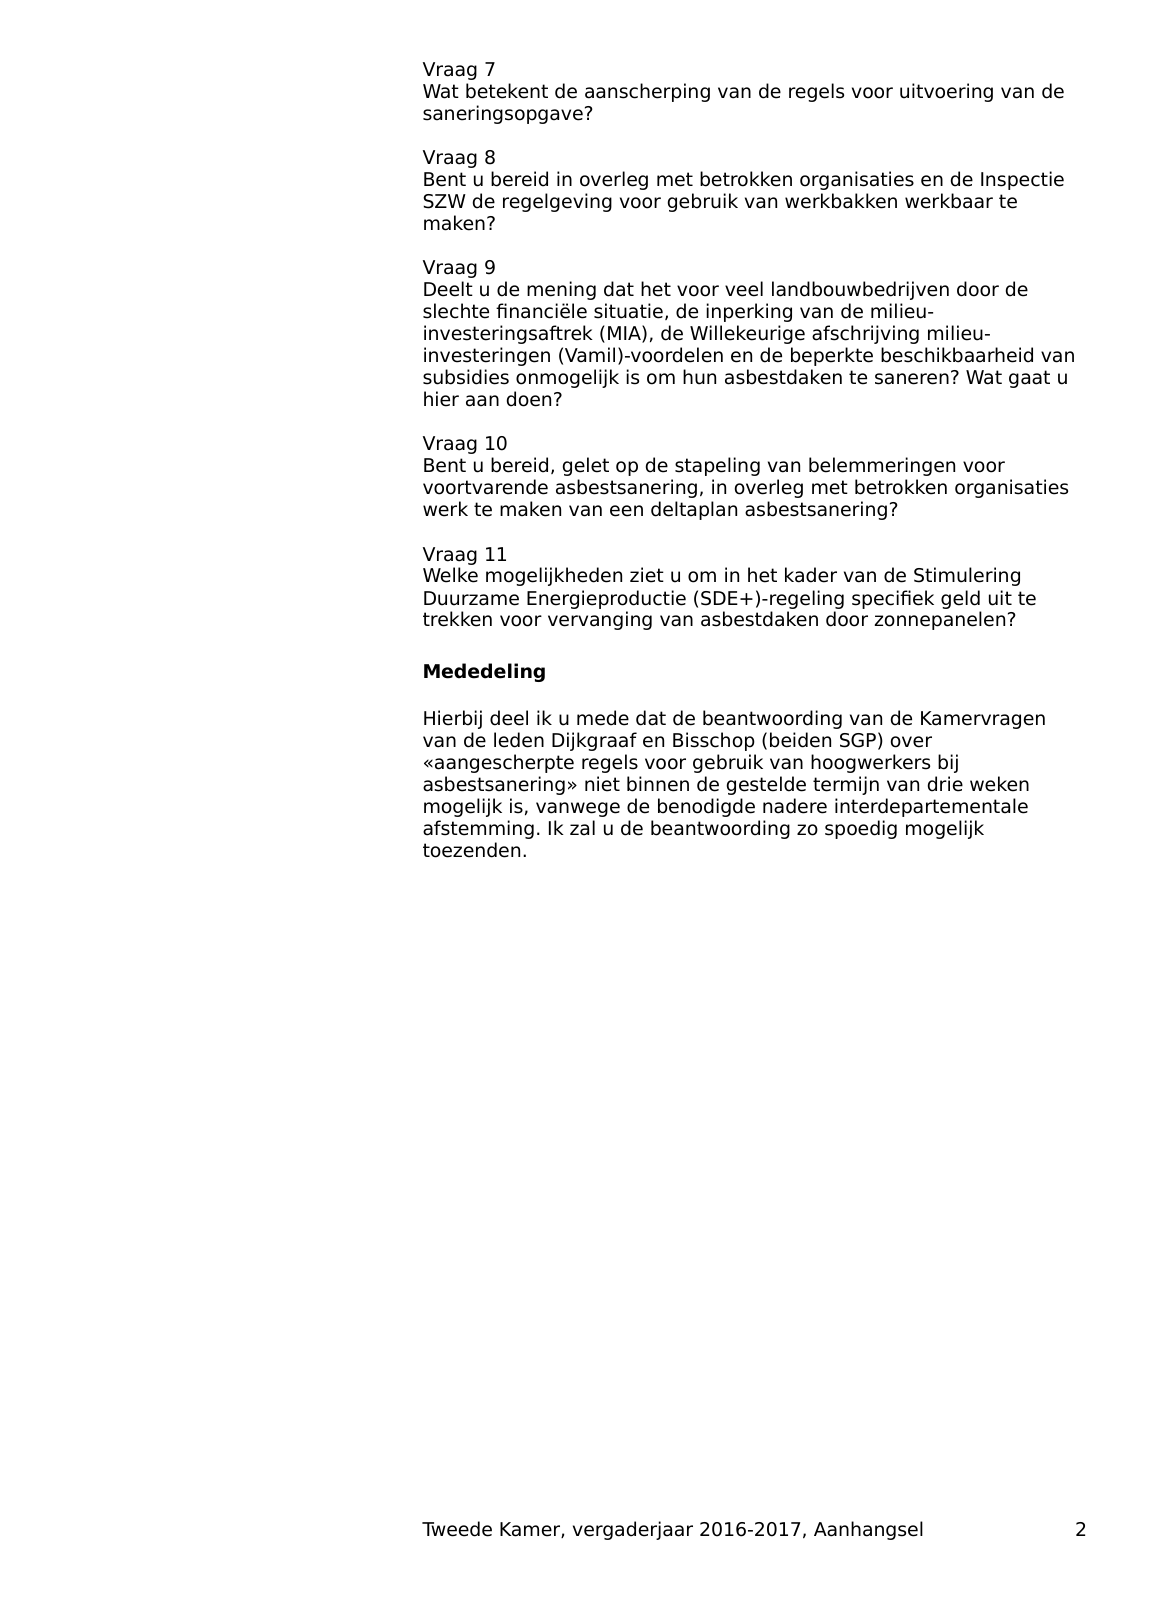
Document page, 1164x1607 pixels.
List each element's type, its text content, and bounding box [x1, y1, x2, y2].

subtitle Mededeling [422, 661, 1087, 683]
text Vraag 7 [422, 59, 1087, 81]
text Hierbij deel ik u mede dat de beantwoording van de Kamervragen van de leden Dijkgraaf en Bisschop (beiden SGP) over «aangescherpte regels voor gebruik van hoogwerkers bij asbestsanering» niet binnen de gestelde termijn van drie weken mogelijk is, vanwege de benodigde nadere interdepartementale afstemming. Ik zal u de beantwoording zo spoedig mogelijk toezenden. [422, 708, 1087, 862]
text Deelt u de mening dat het voor veel landbouwbedrijven door de slechte financiële situatie, de inperking van de milieu-investeringsaftrek (MIA), de Willekeurige afschrijving milieu-investeringen (Vamil)-voordelen en de beperkte beschikbaarheid van subsidies onmogelijk is om hun asbestdaken te saneren? Wat gaat u hier aan doen? [422, 279, 1087, 411]
text Vraag 10 [422, 433, 1087, 455]
text Vraag 8 [422, 147, 1087, 169]
text Vraag 9 [422, 257, 1087, 279]
text Bent u bereid in overleg met betrokken organisaties en de Inspectie SZW de regelgeving voor gebruik van werkbakken werkbaar te maken? [422, 169, 1087, 235]
text Welke mogelijkheden ziet u om in het kader van de Stimulering Duurzame Energieproductie (SDE+)-regeling specifiek geld uit te trekken voor vervanging van asbestdaken door zonnepanelen? [422, 565, 1087, 631]
text Wat betekent de aanscherping van de regels voor uitvoering van de saneringsopgave? [422, 81, 1087, 125]
text Vraag 11 [422, 543, 1087, 565]
text Bent u bereid, gelet op de stapeling van belemmeringen voor voortvarende asbestsanering, in overleg met betrokken organisaties werk te maken van een deltaplan asbestsanering? [422, 455, 1087, 521]
